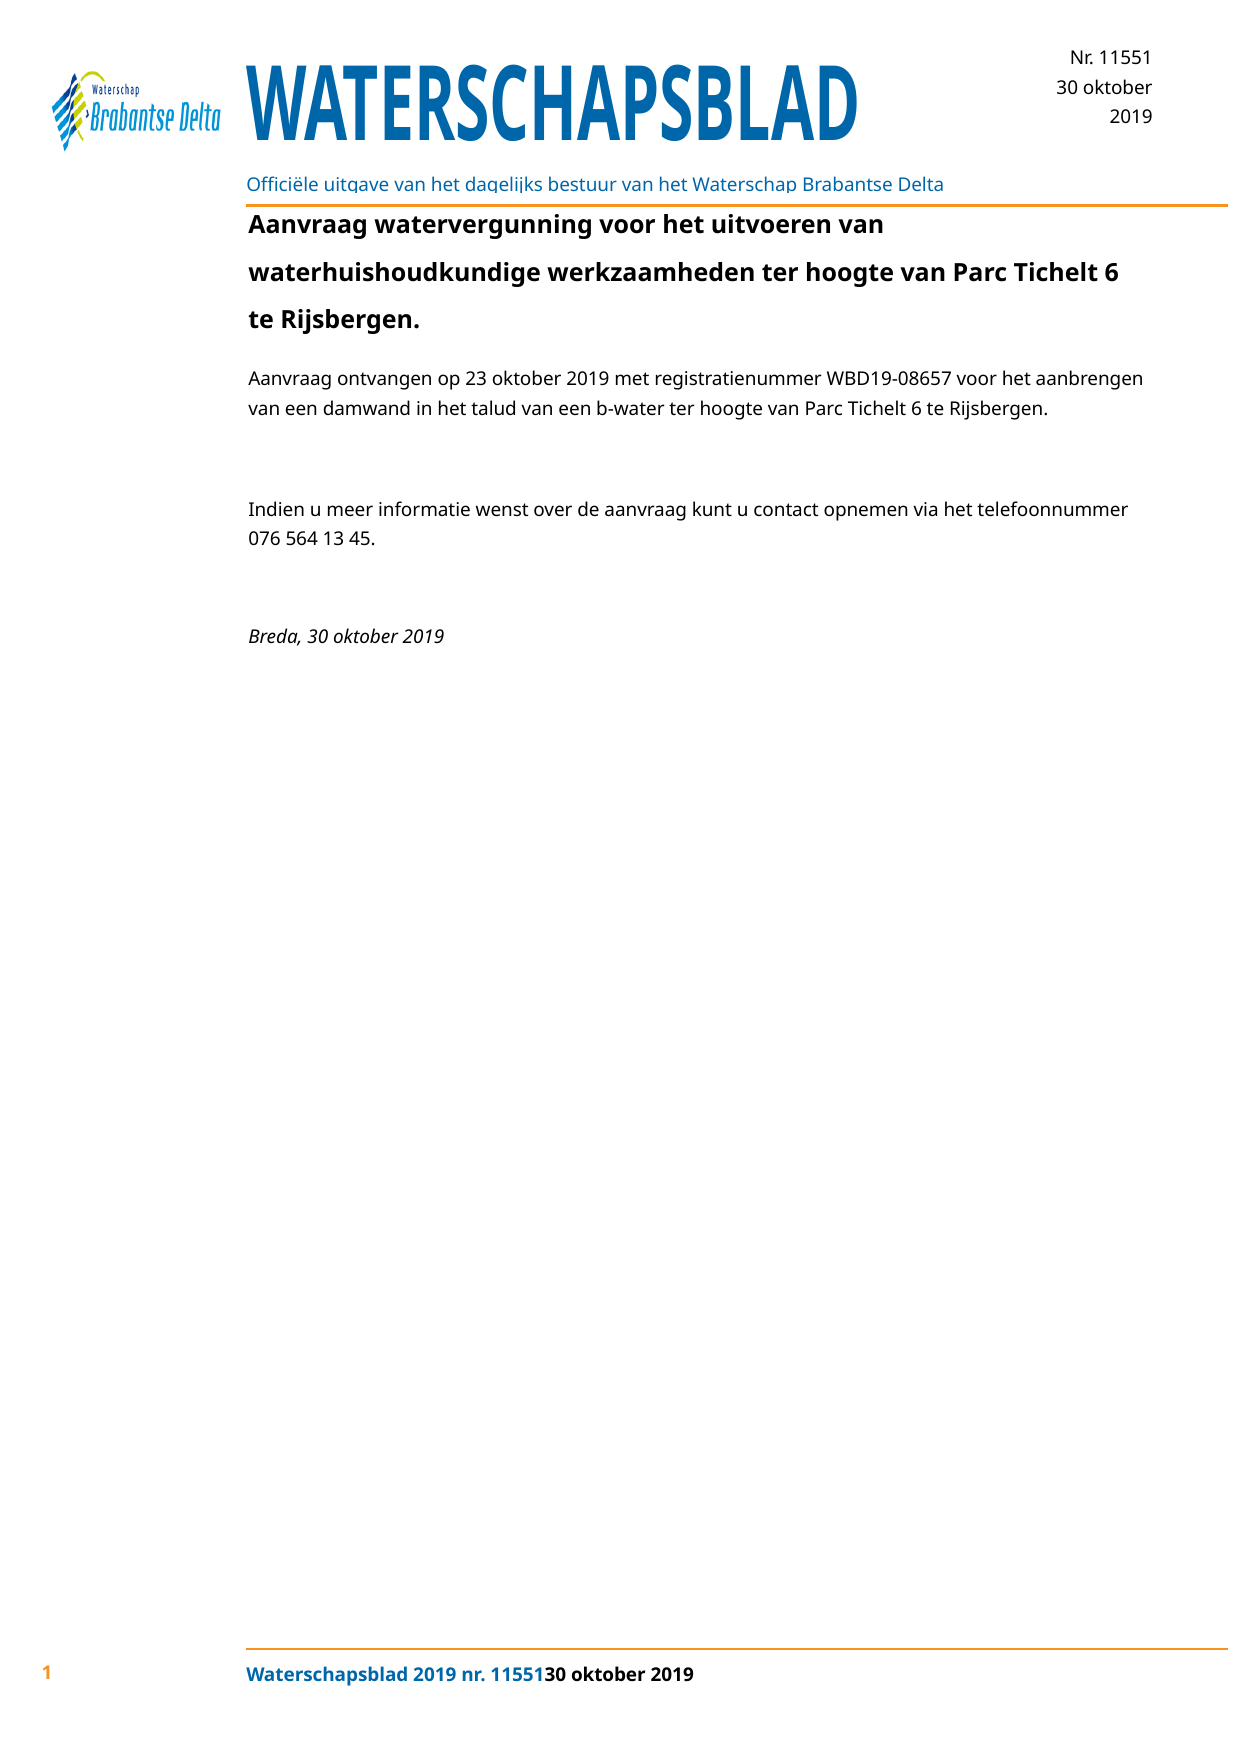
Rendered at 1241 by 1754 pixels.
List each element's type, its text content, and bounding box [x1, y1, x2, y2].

text Indien u meer informatie wenst over de aanvraag kunt u contact opnemen via het telefoonnummer 076 564 13 45. [248, 496, 1152, 551]
text Breda, 30 oktober 2019 [248, 624, 1152, 649]
text Aanvraag watervergunning voor het uitvoeren van waterhuishoudkundige werkzaamheden ter hoogte van Parc Tichelt 6 te Rijsbergen. [248, 207, 1152, 336]
text Aanvraag ontvangen op 23 oktober 2019 met registratienummer WBD19-08657 voor het aanbrengen van een damwand in het talud van een b-water ter hoogte van Parc Tichelt 6 te Rijsbergen. [248, 366, 1152, 421]
picture [41, 47, 231, 172]
